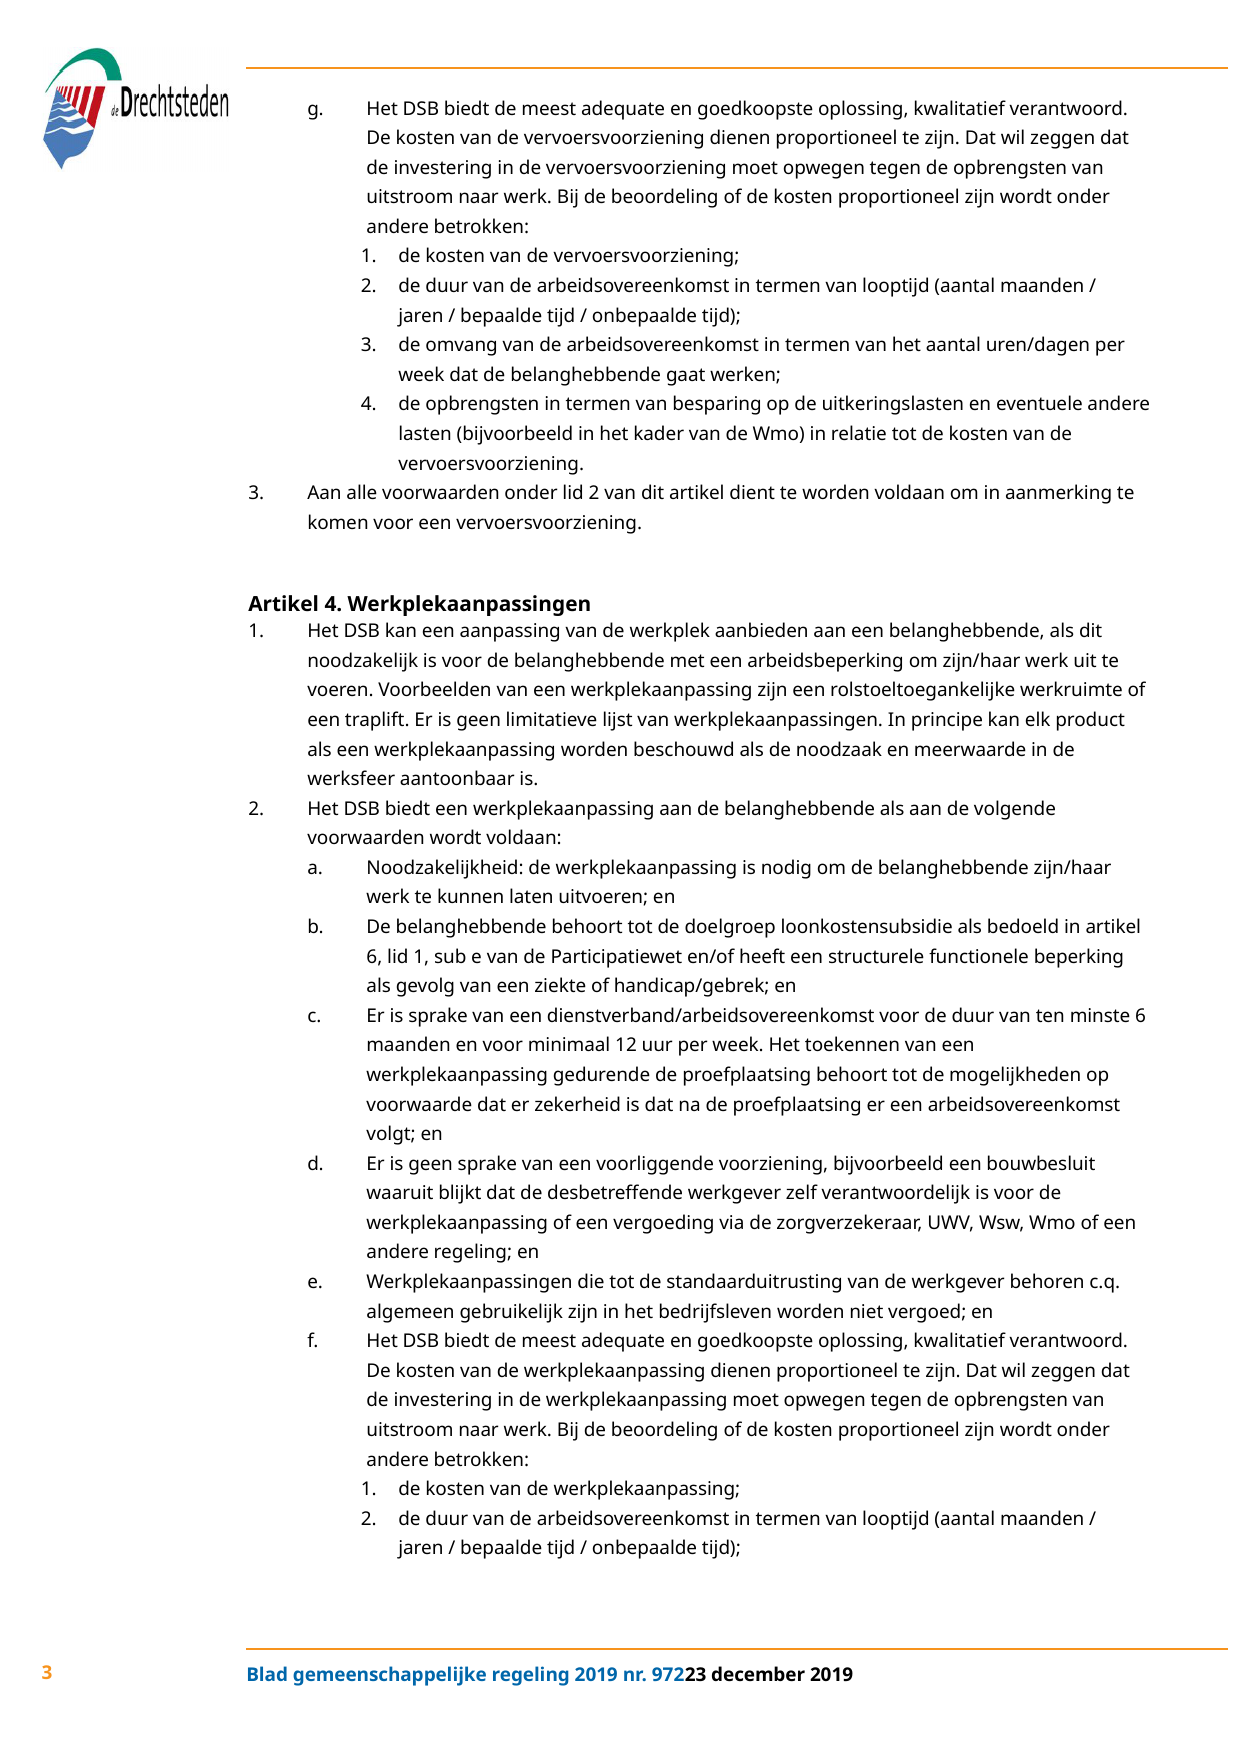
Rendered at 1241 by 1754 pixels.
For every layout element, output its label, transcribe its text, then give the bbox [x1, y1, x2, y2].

list Er is geen sprake van een voorliggende voorziening, bijvoorbeeld een bouwbesluit waaruit blijkt dat de desbetreffende werkgever zelf verantwoordelijk is voor de werkplekaanpassing of een vergoeding via de zorgverzekeraar, UWV, Wsw, Wmo of een andere regeling; en [307, 1150, 1152, 1264]
list Noodzakelijkheid: de werkplekaanpassing is nodig om de belanghebbende zijn/haar werk te kunnen laten uitvoeren; en [307, 854, 1152, 909]
list Aan alle voorwaarden onder lid 2 van dit artikel dient te worden voldaan om in aanmerking te komen voor een vervoersvoorziening. [248, 479, 1152, 535]
list Het DSB kan een aanpassing van de werkplek aanbieden aan een belanghebbende, als dit noodzakelijk is voor de belanghebbende met een arbeidsbeperking om zijn/haar werk uit te voeren. Voorbeelden van een werkplekaanpassing zijn een rolstoeltoegankelijke werkruimte of een traplift. Er is geen limitatieve lijst van werkplekaanpassingen. In principe kan elk product als een werkplekaanpassing worden beschouwd als de noodzaak en meerwaarde in de werksfeer aantoonbaar is. [248, 617, 1152, 791]
picture [41, 47, 231, 172]
list de opbrengsten in termen van besparing op de uitkeringslasten en eventuele andere lasten (bijvoorbeeld in het kader van de Wmo) in relatie tot de kosten van de vervoersvoorziening. [361, 391, 1152, 476]
list Het DSB biedt een werkplekaanpassing aan de belanghebbende als aan de volgende voorwaarden wordt voldaan: [248, 795, 1152, 850]
list de kosten van de werkplekaanpassing; [361, 1475, 1152, 1501]
list Het DSB biedt de meest adequate en goedkoopste oplossing, kwalitatief verantwoord. De kosten van de werkplekaanpassing dienen proportioneel te zijn. Dat wil zeggen dat de investering in de werkplekaanpassing moet opwegen tegen de opbrengsten van uitstroom naar werk. Bij de beoordeling of de kosten proportioneel zijn wordt onder andere betrokken: [307, 1327, 1152, 1471]
list de kosten van de vervoersvoorziening; [361, 243, 1152, 268]
list Werkplekaanpassingen die tot de standaarduitrusting van de werkgever behoren c.q. algemeen gebruikelijk zijn in het bedrijfsleven worden niet vergoed; en [307, 1268, 1152, 1323]
text Artikel 4. Werkplekaanpassingen [248, 589, 1152, 617]
list de duur van de arbeidsovereenkomst in termen van looptijd (aantal maanden / jaren / bepaalde tijd / onbepaalde tijd); [361, 272, 1152, 328]
list de omvang van de arbeidsovereenkomst in termen van het aantal uren/dagen per week dat de belanghebbende gaat werken; [361, 331, 1152, 387]
list De belanghebbende behoort tot de doelgroep loonkostensubsidie als bedoeld in artikel 6, lid 1, sub e van de Participatiewet en/of heeft een structurele functionele beperking als gevolg van een ziekte of handicap/gebrek; en [307, 913, 1152, 998]
list Het DSB biedt de meest adequate en goedkoopste oplossing, kwalitatief verantwoord. De kosten van de vervoersvoorziening dienen proportioneel te zijn. Dat wil zeggen dat de investering in de vervoersvoorziening moet opwegen tegen de opbrengsten van uitstroom naar werk. Bij de beoordeling of de kosten proportioneel zijn wordt onder andere betrokken: [307, 95, 1152, 239]
list de duur van de arbeidsovereenkomst in termen van looptijd (aantal maanden / jaren / bepaalde tijd / onbepaalde tijd); [361, 1505, 1152, 1560]
list Er is sprake van een dienstverband/arbeidsovereenkomst voor de duur van ten minste 6 maanden en voor minimaal 12 uur per week. Het toekennen van een werkplekaanpassing gedurende de proefplaatsing behoort tot de mogelijkheden op voorwaarde dat er zekerheid is dat na de proefplaatsing er een arbeidsovereenkomst volgt; en [307, 1002, 1152, 1146]
